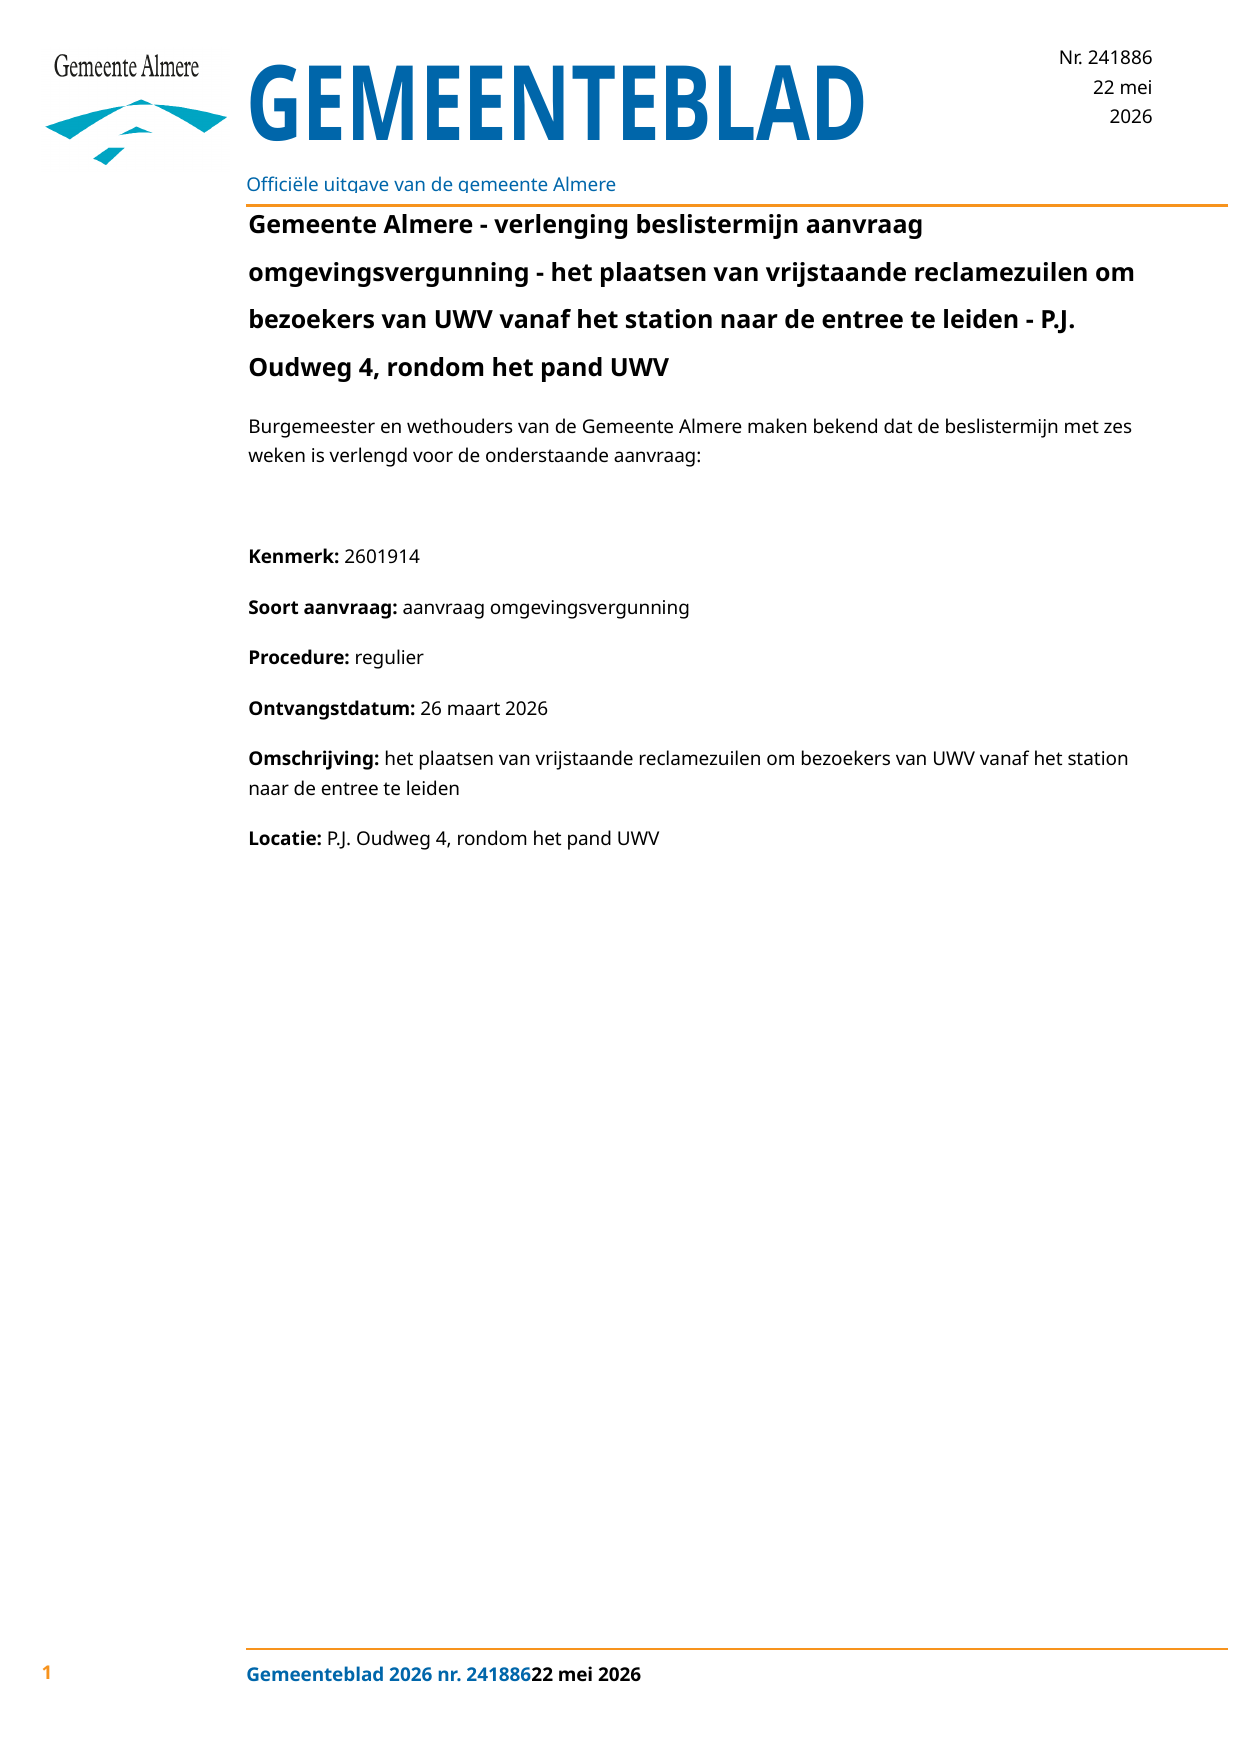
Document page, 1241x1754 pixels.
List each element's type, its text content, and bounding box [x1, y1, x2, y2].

text Omschrijving: het plaatsen van vrijstaande reclamezuilen om bezoekers van UWV vanaf het station naar de entree te leiden [248, 745, 1152, 801]
text Burgemeester en wethouders van de Gemeente Almere maken bekend dat de beslistermijn met zes weken is verlengd voor de onderstaande aanvraag: [248, 413, 1152, 468]
text Procedure: regulier [248, 644, 1152, 670]
text Soort aanvraag: aanvraag omgevingsvergunning [248, 594, 1152, 620]
text Locatie: P.J. Oudweg 4, rondom het pand UWV [248, 825, 1152, 851]
picture [41, 47, 231, 172]
text Ontvangstdatum: 26 maart 2026 [248, 695, 1152, 721]
text Kenmerk: 2601914 [248, 543, 1152, 569]
text Gemeente Almere - verlenging beslistermijn aanvraag omgevingsvergunning - het plaatsen van vrijstaande reclamezuilen om bezoekers van UWV vanaf het station naar de entree te leiden - P.J. Oudweg 4, rondom het pand UWV [248, 207, 1152, 384]
